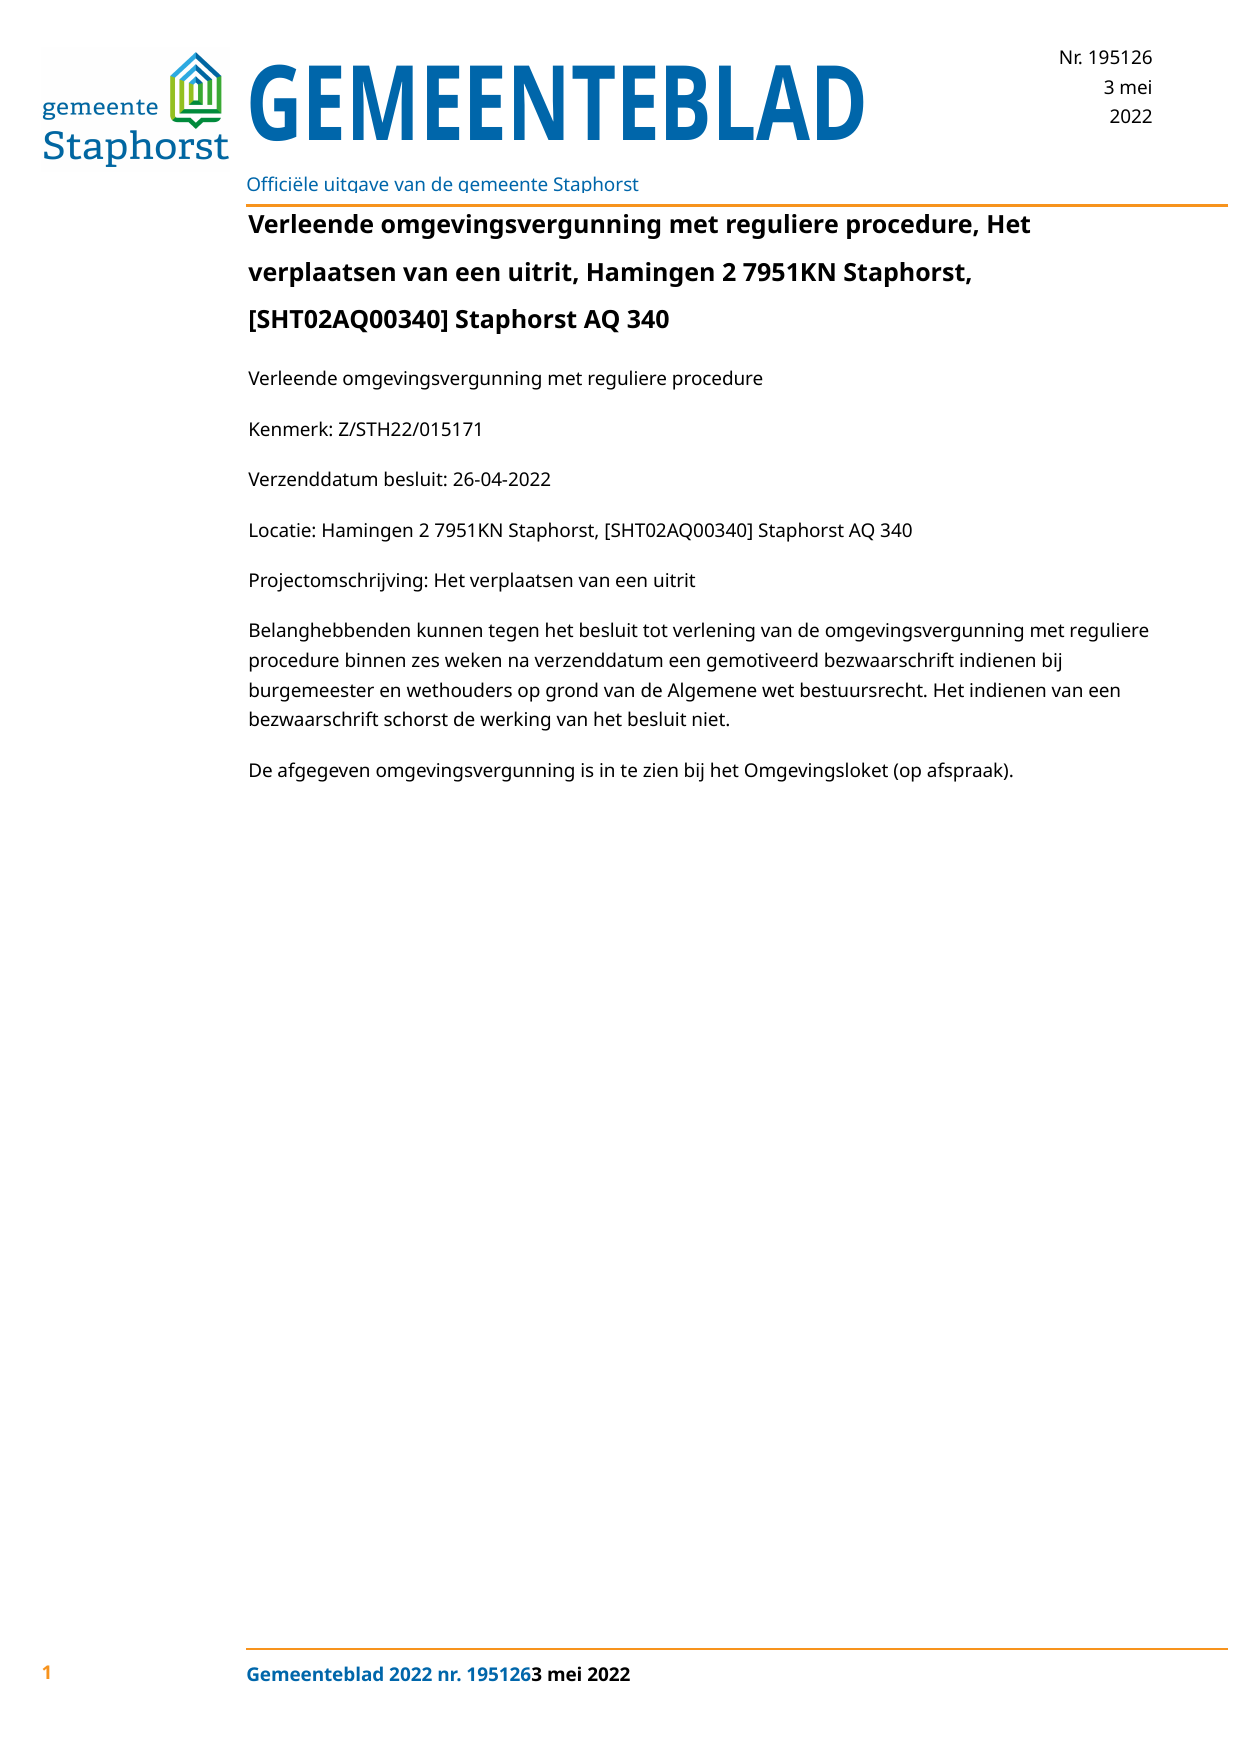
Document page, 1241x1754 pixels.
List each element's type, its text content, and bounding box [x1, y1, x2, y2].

text Projectomschrijving: Het verplaatsen van een uitrit [248, 567, 1152, 593]
text Kenmerk: Z/STH22/015171 [248, 416, 1152, 442]
text Verzenddatum besluit: 26-04-2022 [248, 466, 1152, 492]
text Belanghebbenden kunnen tegen het besluit tot verlening van de omgevingsvergunning met reguliere procedure binnen zes weken na verzenddatum een gemotiveerd bezwaarschrift indienen bij burgemeester en wethouders op grond van de Algemene wet bestuursrecht. Het indienen van een bezwaarschrift schorst de werking van het besluit niet. [248, 618, 1152, 732]
picture [41, 47, 231, 172]
text De afgegeven omgevingsvergunning is in te zien bij het Omgevingsloket (op afspraak). [248, 757, 1152, 782]
text Verleende omgevingsvergunning met reguliere procedure, Het verplaatsen van een uitrit, Hamingen 2 7951KN Staphorst, [SHT02AQ00340] Staphorst AQ 340 [248, 207, 1152, 336]
text Verleende omgevingsvergunning met reguliere procedure [248, 366, 1152, 391]
text Locatie: Hamingen 2 7951KN Staphorst, [SHT02AQ00340] Staphorst AQ 340 [248, 517, 1152, 542]
